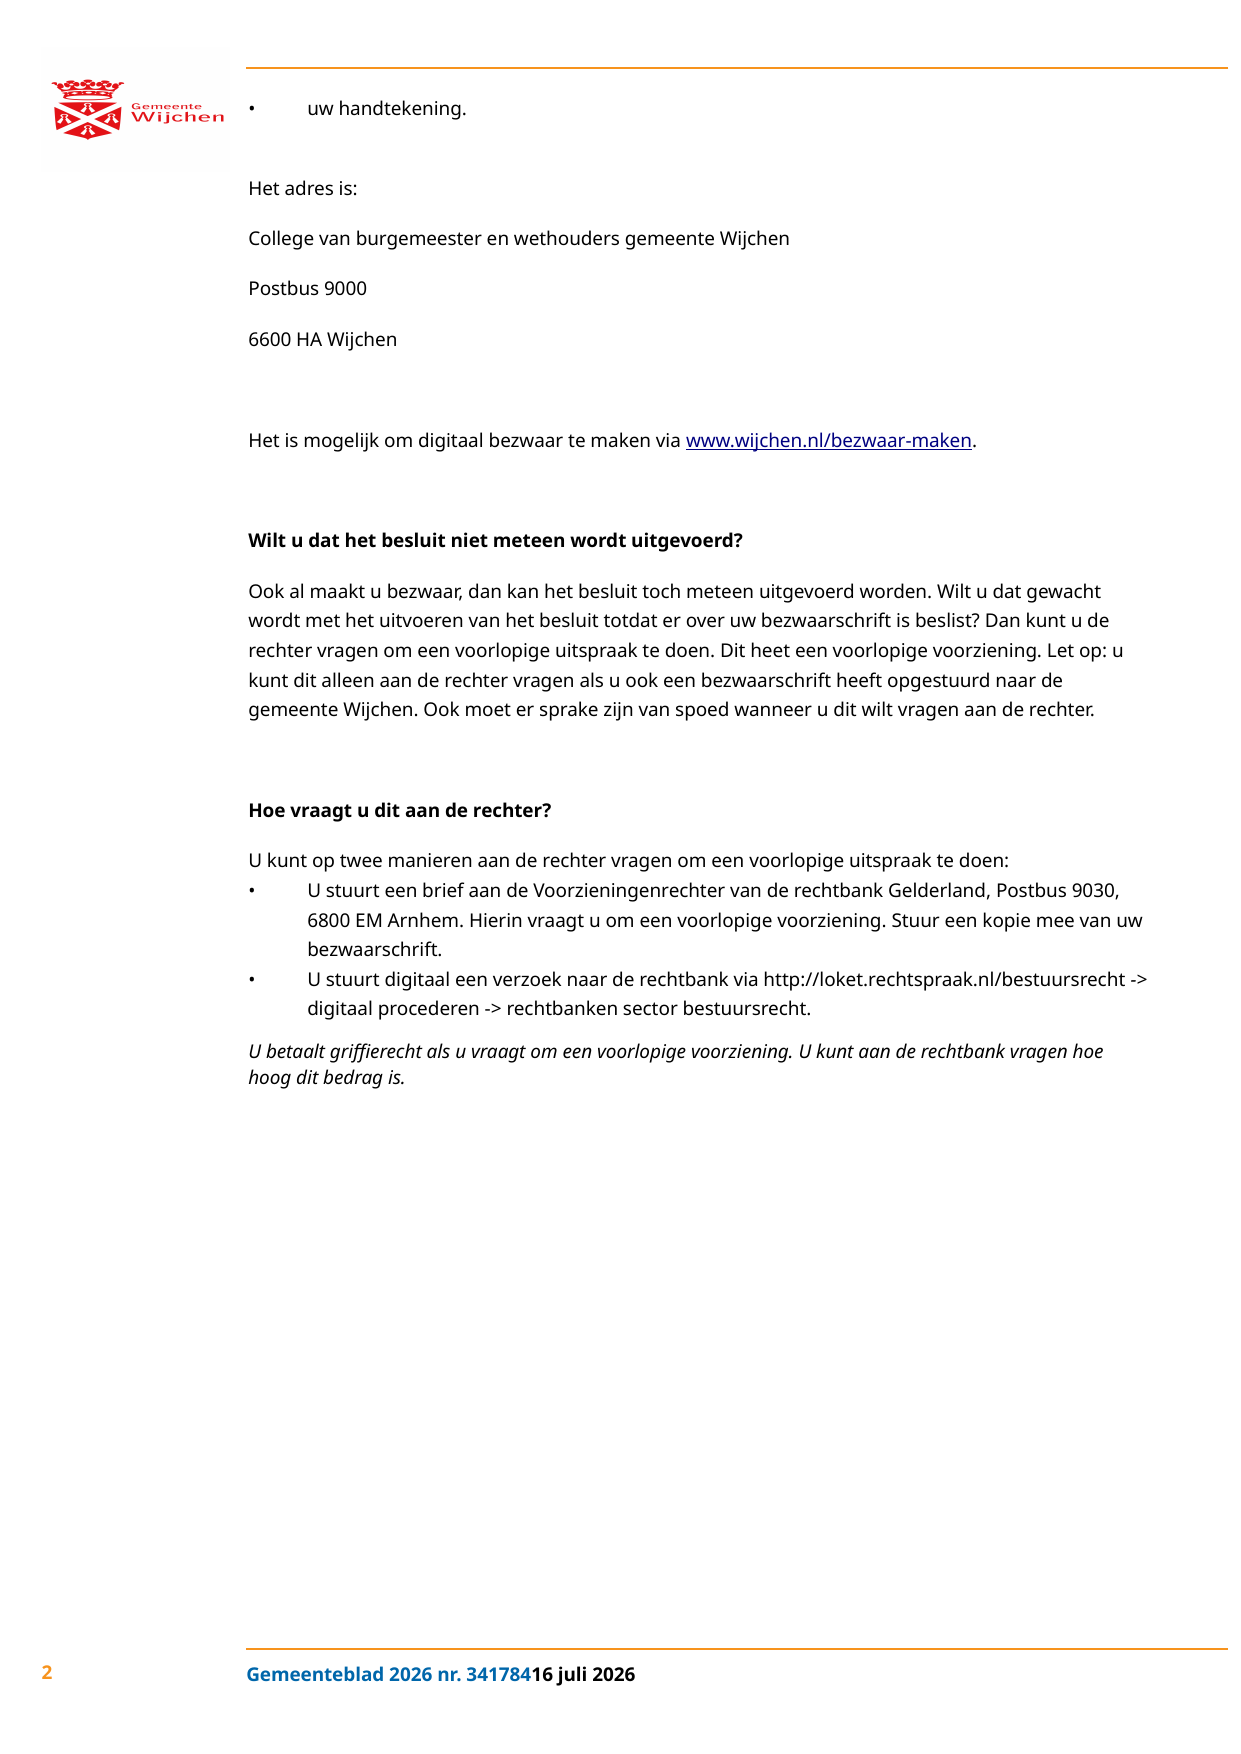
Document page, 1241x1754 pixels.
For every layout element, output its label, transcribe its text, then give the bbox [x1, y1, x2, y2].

picture [41, 47, 231, 172]
list U stuurt digitaal een verzoek naar de rechtbank via http://loket.rechtspraak.nl/bestuursrecht -> digitaal procederen -> rechtbanken sector bestuursrecht. [248, 966, 1152, 1021]
text Postbus 9000 [248, 276, 1152, 301]
list U stuurt een brief aan de Voorzieningenrechter van de rechtbank Gelderland, Postbus 9030, 6800 EM Arnhem. Hierin vraagt u om een voorlopige voorziening. Stuur een kopie mee van uw bezwaarschrift. [248, 877, 1152, 962]
text U kunt op twee manieren aan de rechter vragen om een voorlopige uitspraak te doen: [248, 848, 1152, 873]
text Wilt u dat het besluit niet meteen wordt uitgevoerd? [248, 528, 1152, 553]
text College van burgemeester en wethouders gemeente Wijchen [248, 225, 1152, 251]
text 6600 HA Wijchen [248, 326, 1152, 352]
text Het is mogelijk om digitaal bezwaar te maken via www.wijchen.nl/bezwaar-maken. [248, 427, 1152, 453]
text Het adres is: [248, 175, 1152, 201]
text Hoe vraagt u dit aan de rechter? [248, 797, 1152, 823]
text Ook al maakt u bezwaar, dan kan het besluit toch meteen uitgevoerd worden. Wilt u dat gewacht wordt met het uitvoeren van het besluit totdat er over uw bezwaarschrift is beslist? Dan kunt u de rechter vragen om een voorlopige uitspraak te doen. Dit heet een voorlopige voorziening. Let op: u kunt dit alleen aan de rechter vragen als u ook een bezwaarschrift heeft opgestuurd naar de gemeente Wijchen. Ook moet er sprake zijn van spoed wanneer u dit wilt vragen aan de rechter. [248, 578, 1152, 722]
text U betaalt griffierecht als u vraagt om een voorlopige voorziening. U kunt aan de rechtbank vragen hoe hoog dit bedrag is. [248, 1039, 1152, 1090]
list uw handtekening. [248, 95, 1152, 121]
